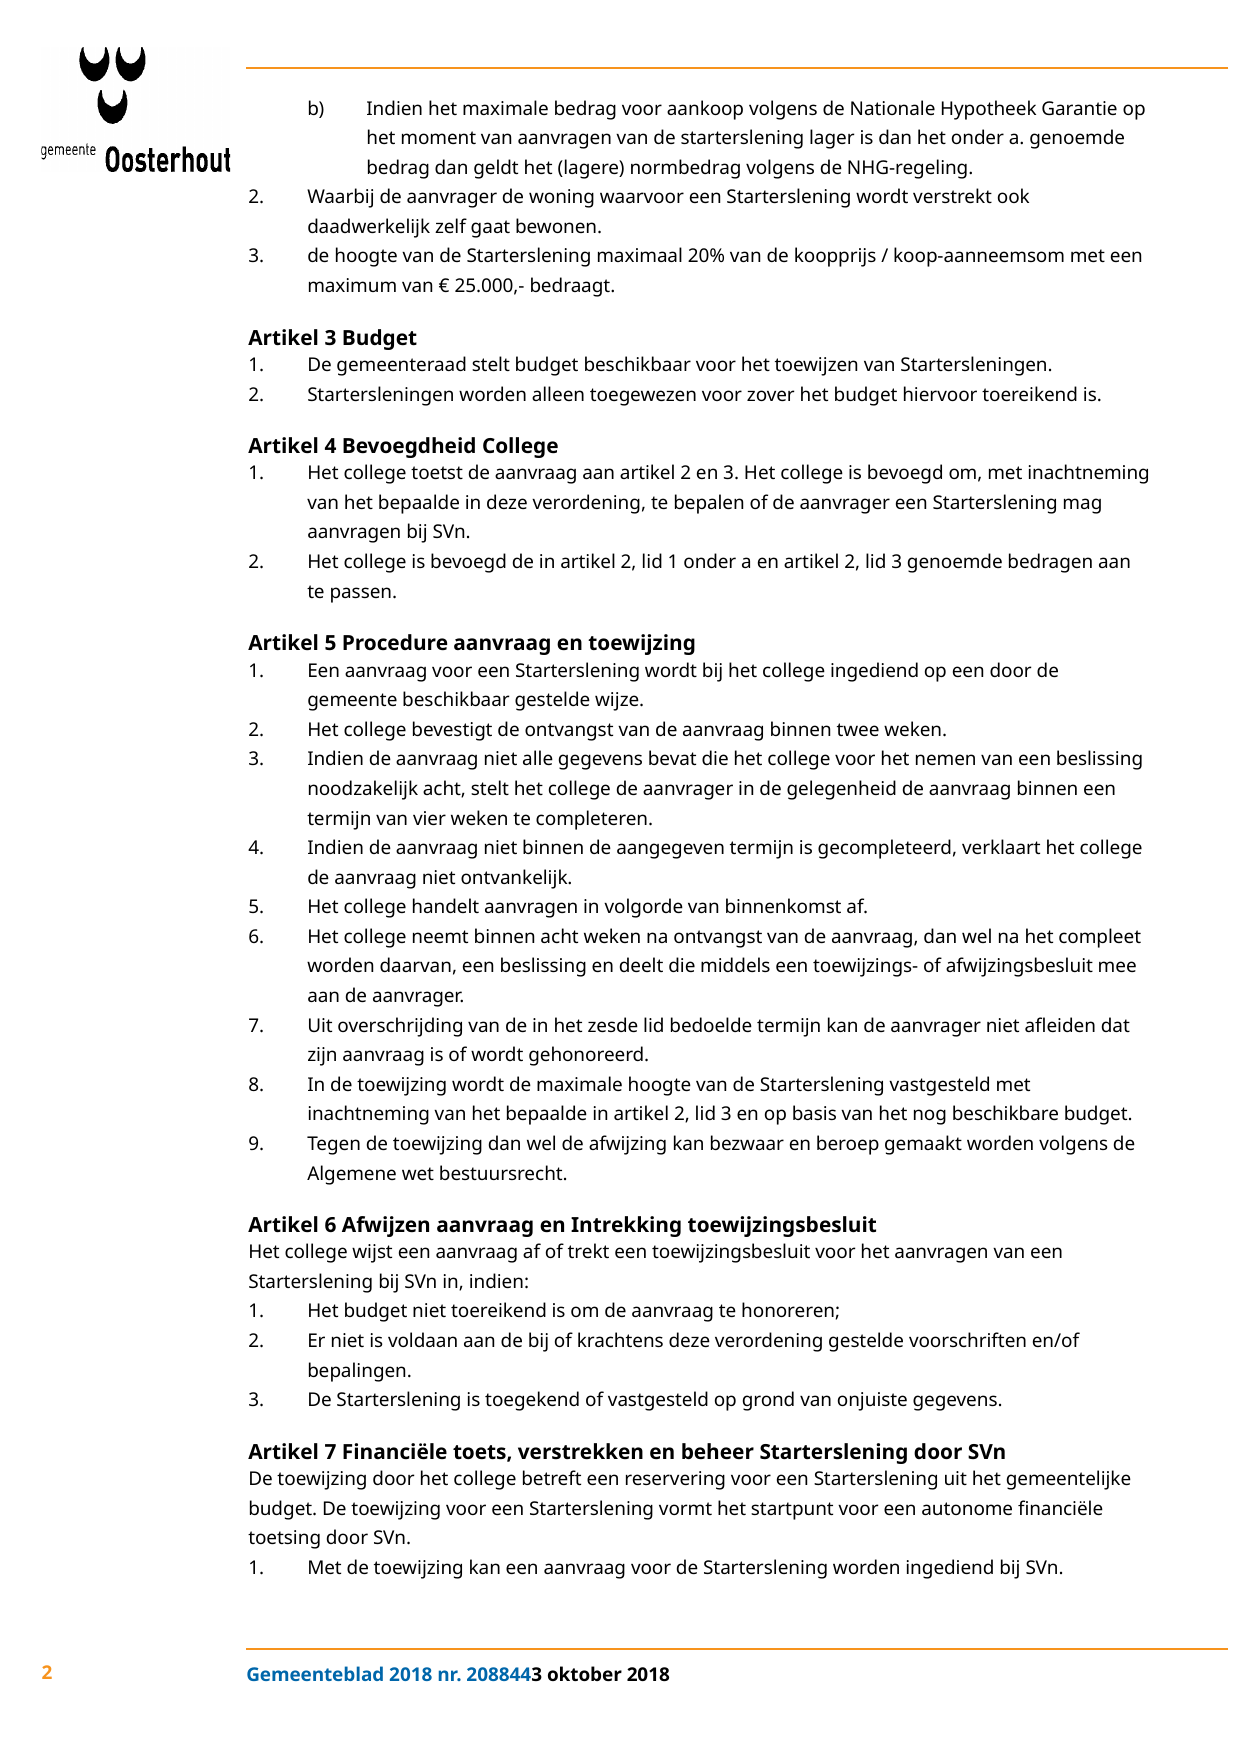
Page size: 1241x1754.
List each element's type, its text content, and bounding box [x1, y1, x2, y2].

list Uit overschrijding van de in het zesde lid bedoelde termijn kan de aanvrager niet afleiden dat zijn aanvraag is of wordt gehonoreerd. [248, 1012, 1152, 1067]
list Tegen de toewijzing dan wel de afwijzing kan bezwaar en beroep gemaakt worden volgens de Algemene wet bestuursrecht. [248, 1130, 1152, 1185]
list Het budget niet toereikend is om de aanvraag te honoreren; [248, 1298, 1152, 1323]
list De gemeenteraad stelt budget beschikbaar voor het toewijzen van Startersleningen. [248, 351, 1152, 377]
list Indien de aanvraag niet binnen de aangegeven termijn is gecompleteerd, verklaart het college de aanvraag niet ontvankelijk. [248, 834, 1152, 889]
text Artikel 6 Afwijzen aanvraag en Intrekking toewijzingsbesluit [248, 1210, 1152, 1238]
list Indien de aanvraag niet alle gegevens bevat die het college voor het nemen van een beslissing noodzakelijk acht, stelt het college de aanvrager in de gelegenheid de aanvraag binnen een termijn van vier weken te completeren. [248, 746, 1152, 830]
list de hoogte van de Starterslening maximaal 20% van de koopprijs / koop-aanneemsom met een maximum van € 25.000,- bedraagt. [248, 243, 1152, 298]
text Artikel 3 Budget [248, 323, 1152, 351]
list Startersleningen worden alleen toegewezen voor zover het budget hiervoor toereikend is. [248, 381, 1152, 406]
text De toewijzing door het college betreft een reservering voor een Starterslening uit het gemeentelijke budget. De toewijzing voor een Starterslening vormt het startpunt voor een autonome financiële toetsing door SVn. [248, 1465, 1152, 1550]
list Het college is bevoegd de in artikel 2, lid 1 onder a en artikel 2, lid 3 genoemde bedragen aan te passen. [248, 548, 1152, 604]
list Waarbij de aanvrager de woning waarvoor een Starterslening wordt verstrekt ook daadwerkelijk zelf gaat bewonen. [248, 183, 1152, 239]
list Het college handelt aanvragen in volgorde van binnenkomst af. [248, 893, 1152, 919]
list Het college neemt binnen acht weken na ontvangst van de aanvraag, dan wel na het compleet worden daarvan, een beslissing en deelt die middels een toewijzings‐ of afwijzingsbesluit mee aan de aanvrager. [248, 923, 1152, 1008]
text Artikel 5 Procedure aanvraag en toewijzing [248, 628, 1152, 657]
list Een aanvraag voor een Starterslening wordt bij het college ingediend op een door de gemeente beschikbaar gestelde wijze. [248, 657, 1152, 712]
list Met de toewijzing kan een aanvraag voor de Starterslening worden ingediend bij SVn. [248, 1554, 1152, 1580]
list Er niet is voldaan aan de bij of krachtens deze verordening gestelde voorschriften en/of bepalingen. [248, 1327, 1152, 1383]
text Het college wijst een aanvraag af of trekt een toewijzingsbesluit voor het aanvragen van een Starterslening bij SVn in, indien: [248, 1238, 1152, 1294]
list Het college toetst de aanvraag aan artikel 2 en 3. Het college is bevoegd om, met inachtneming van het bepaalde in deze verordening, te bepalen of de aanvrager een Starterslening mag aanvragen bij SVn. [248, 459, 1152, 544]
text Artikel 7 Financiële toets, verstrekken en beheer Starterslening door SVn [248, 1437, 1152, 1465]
list Indien het maximale bedrag voor aankoop volgens de Nationale Hypotheek Garantie op het moment van aanvragen van de starterslening lager is dan het onder a. genoemde bedrag dan geldt het (lagere) normbedrag volgens de NHG-regeling. [307, 95, 1152, 180]
list Het college bevestigt de ontvangst van de aanvraag binnen twee weken. [248, 716, 1152, 742]
text Artikel 4 Bevoegdheid College [248, 431, 1152, 459]
list In de toewijzing wordt de maximale hoogte van de Starterslening vastgesteld met inachtneming van het bepaalde in artikel 2, lid 3 en op basis van het nog beschikbare budget. [248, 1071, 1152, 1126]
list De Starterslening is toegekend of vastgesteld op grond van onjuiste gegevens. [248, 1386, 1152, 1412]
picture [41, 47, 231, 172]
